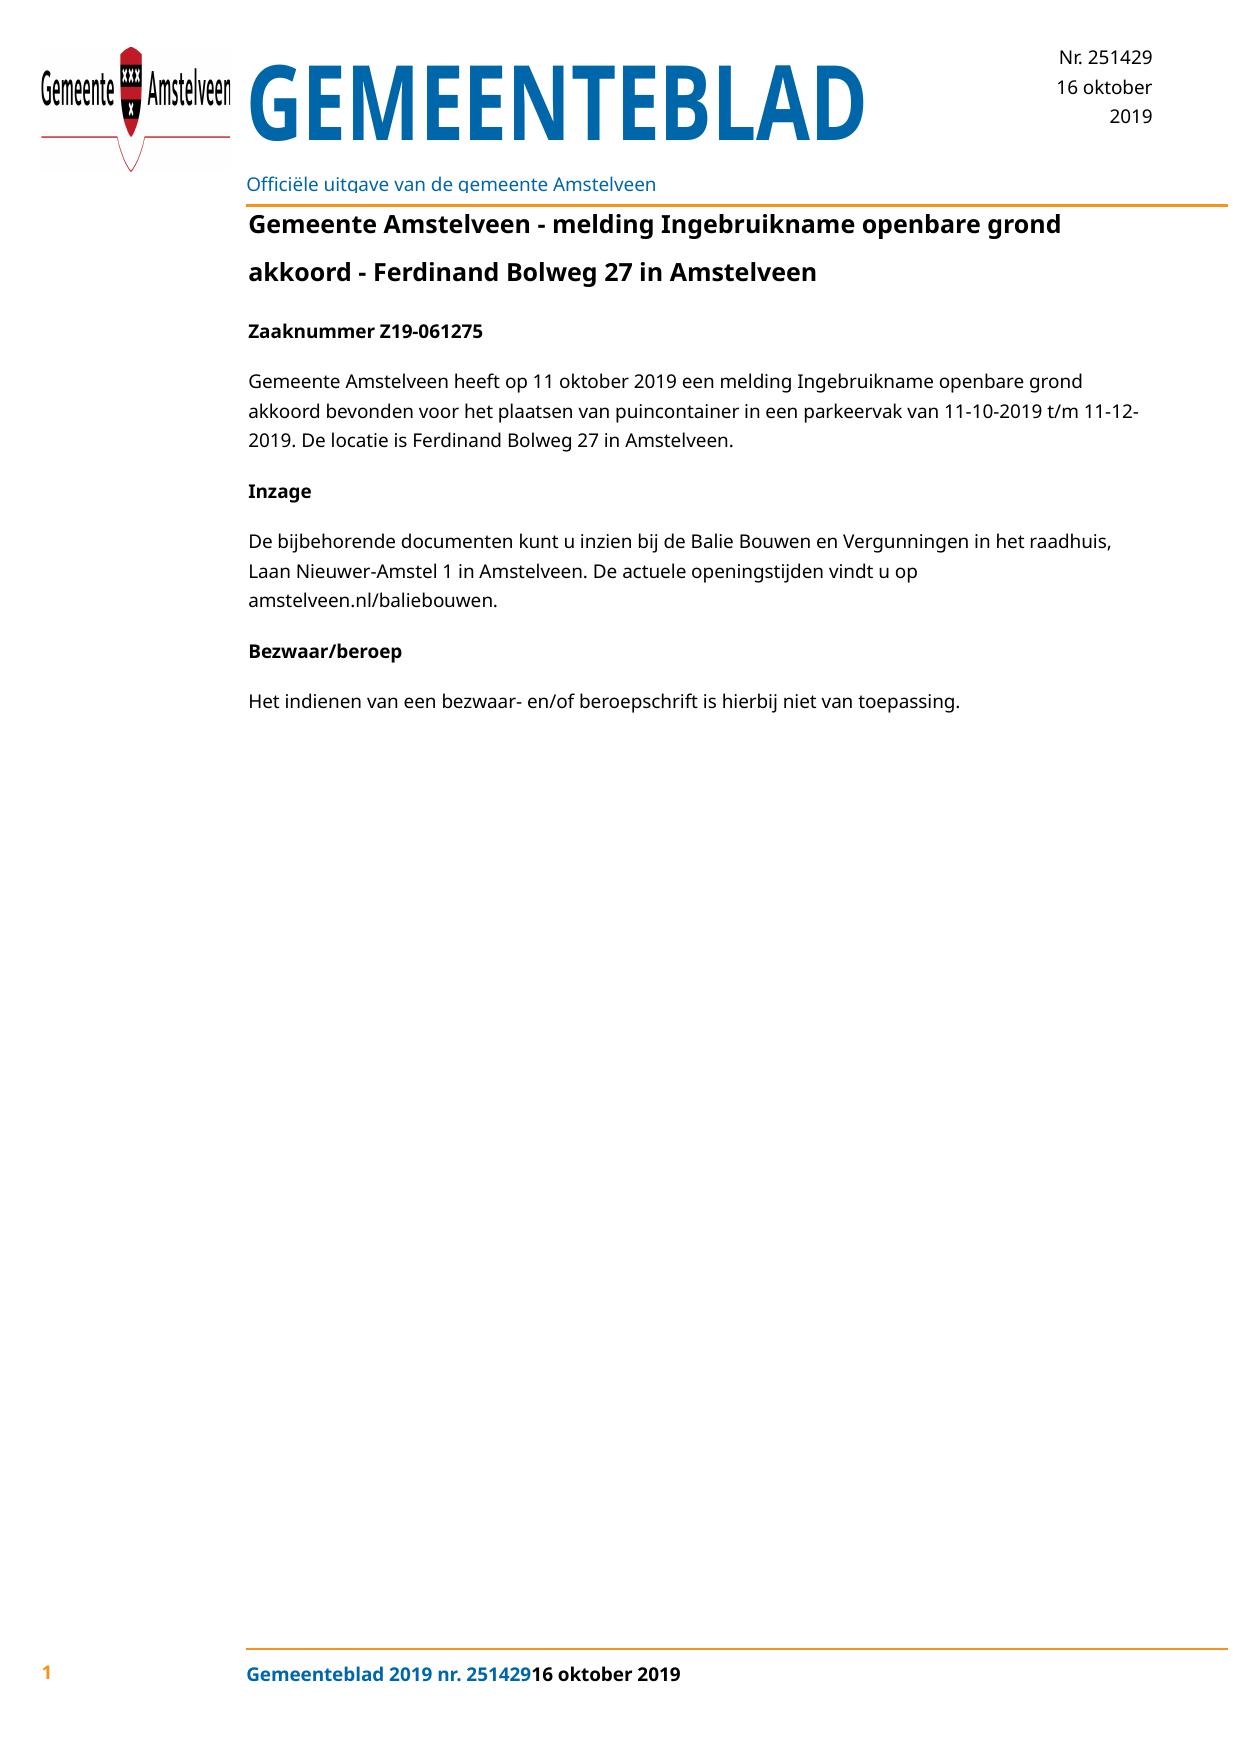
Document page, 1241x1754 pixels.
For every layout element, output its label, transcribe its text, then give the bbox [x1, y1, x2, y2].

text Het indienen van een bezwaar- en/of beroepschrift is hierbij niet van toepassing. [248, 688, 1152, 714]
text Gemeente Amstelveen heeft op 11 oktober 2019 een melding Ingebruikname openbare grond akkoord bevonden voor het plaatsen van puincontainer in een parkeervak van 11-10-2019 t/m 11-12-2019. De locatie is Ferdinand Bolweg 27 in Amstelveen. [248, 368, 1152, 453]
text Inzage [248, 478, 1152, 504]
text Bezwaar/beroep [248, 638, 1152, 664]
text Gemeente Amstelveen - melding Ingebruikname openbare grond akkoord - Ferdinand Bolweg 27 in Amstelveen [248, 207, 1152, 288]
picture [41, 47, 231, 172]
text Zaaknummer Z19-061275 [248, 318, 1152, 344]
text De bijbehorende documenten kunt u inzien bij de Balie Bouwen en Vergunningen in het raadhuis, Laan Nieuwer-Amstel 1 in Amstelveen. De actuele openingstijden vindt u op amstelveen.nl/baliebouwen. [248, 528, 1152, 613]
